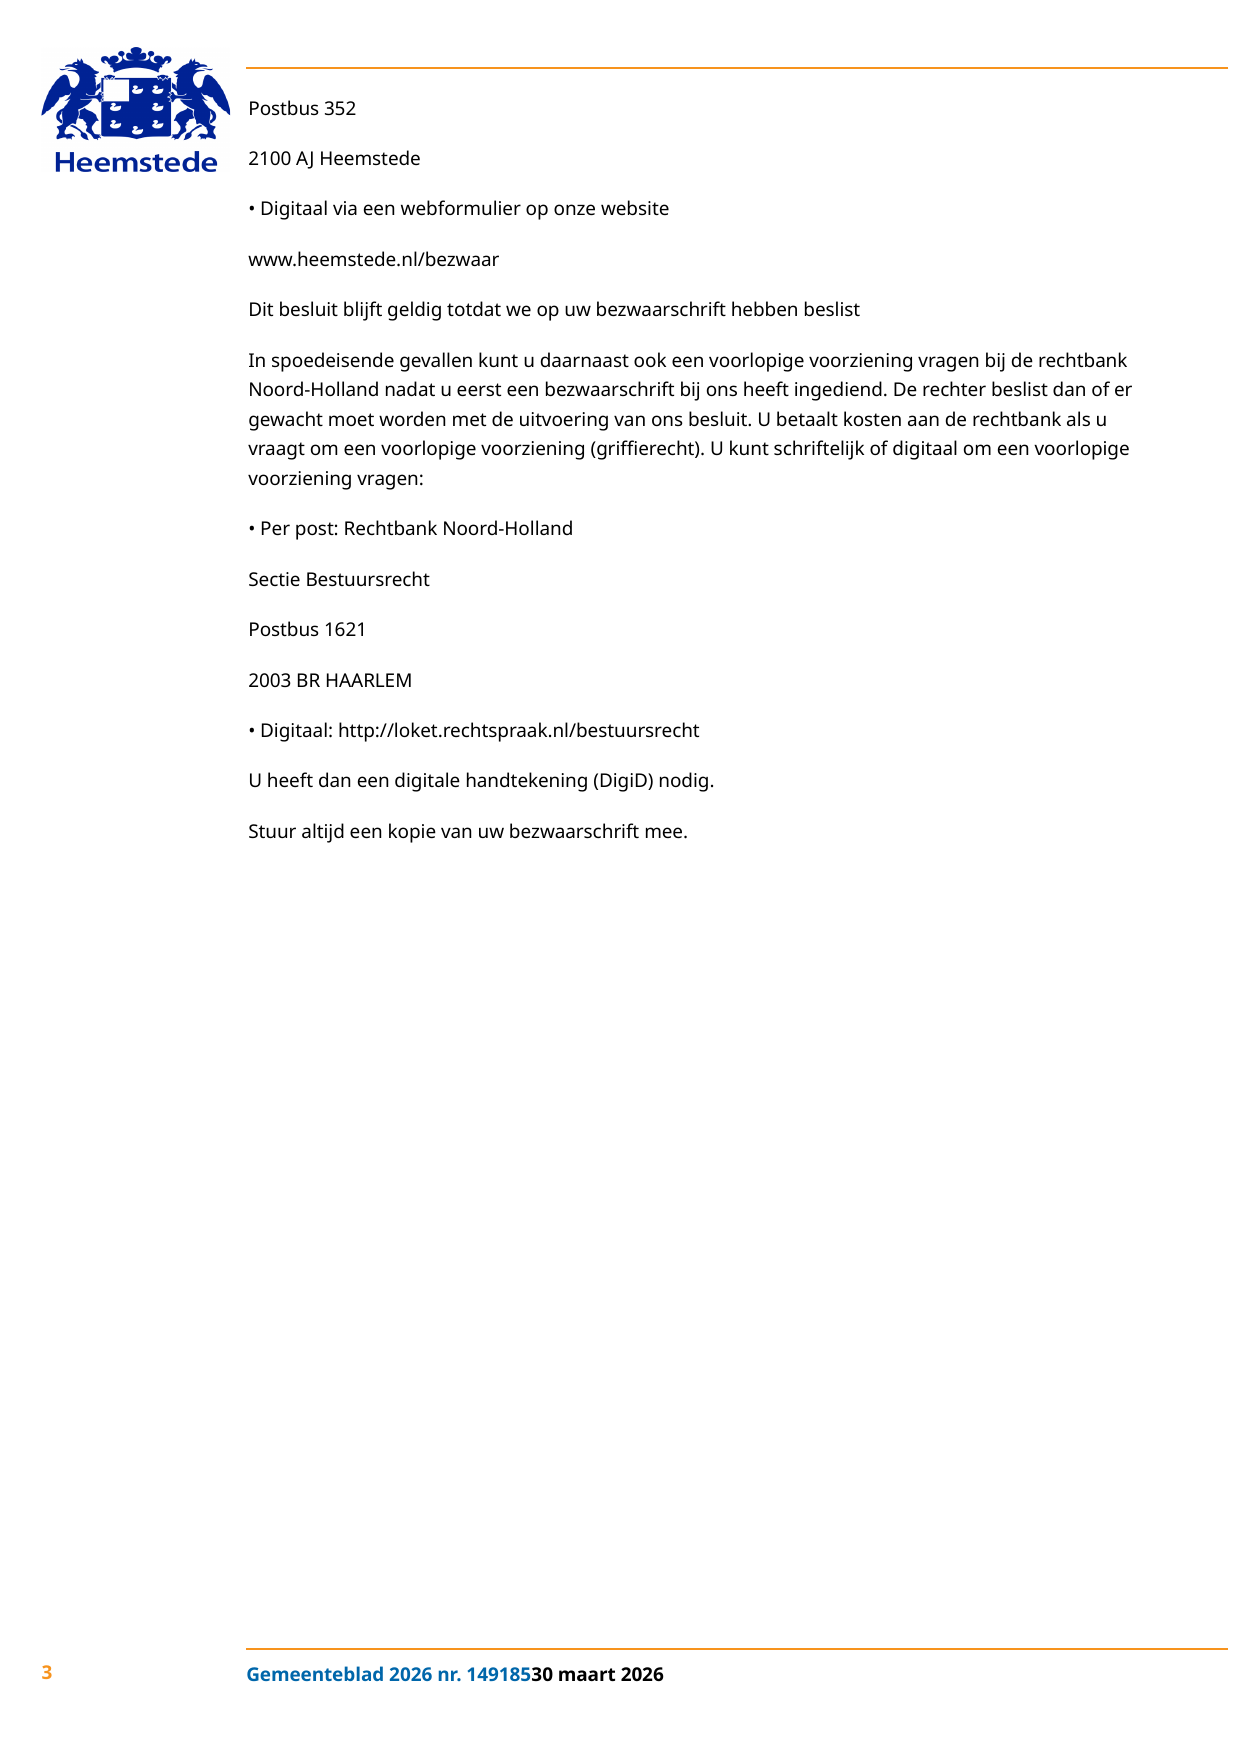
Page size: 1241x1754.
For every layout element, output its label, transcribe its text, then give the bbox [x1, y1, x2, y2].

text • Per post: Rechtbank Noord-Holland [248, 516, 1152, 541]
text • Digitaal via een webformulier op onze website [248, 196, 1152, 221]
text 2003 BR HAARLEM [248, 667, 1152, 693]
text 2100 AJ Heemstede [248, 145, 1152, 171]
text Stuur altijd een kopie van uw bezwaarschrift mee. [248, 818, 1152, 844]
text Postbus 1621 [248, 616, 1152, 642]
picture [41, 47, 231, 172]
text Postbus 352 [248, 95, 1152, 121]
text www.heemstede.nl/bezwaar [248, 246, 1152, 272]
text Sectie Bestuursrecht [248, 566, 1152, 592]
text U heeft dan een digitale handtekening (DigiD) nodig. [248, 768, 1152, 793]
text Dit besluit blijft geldig totdat we op uw bezwaarschrift hebben beslist [248, 296, 1152, 322]
text • Digitaal: http://loket.rechtspraak.nl/bestuursrecht [248, 717, 1152, 743]
text In spoedeisende gevallen kunt u daarnaast ook een voorlopige voorziening vragen bij de rechtbank Noord-Holland nadat u eerst een bezwaarschrift bij ons heeft ingediend. De rechter beslist dan of er gewacht moet worden met de uitvoering van ons besluit. U betaalt kosten aan de rechtbank als u vraagt om een voorlopige voorziening (griffierecht). U kunt schriftelijk of digitaal om een voorlopige voorziening vragen: [248, 347, 1152, 491]
